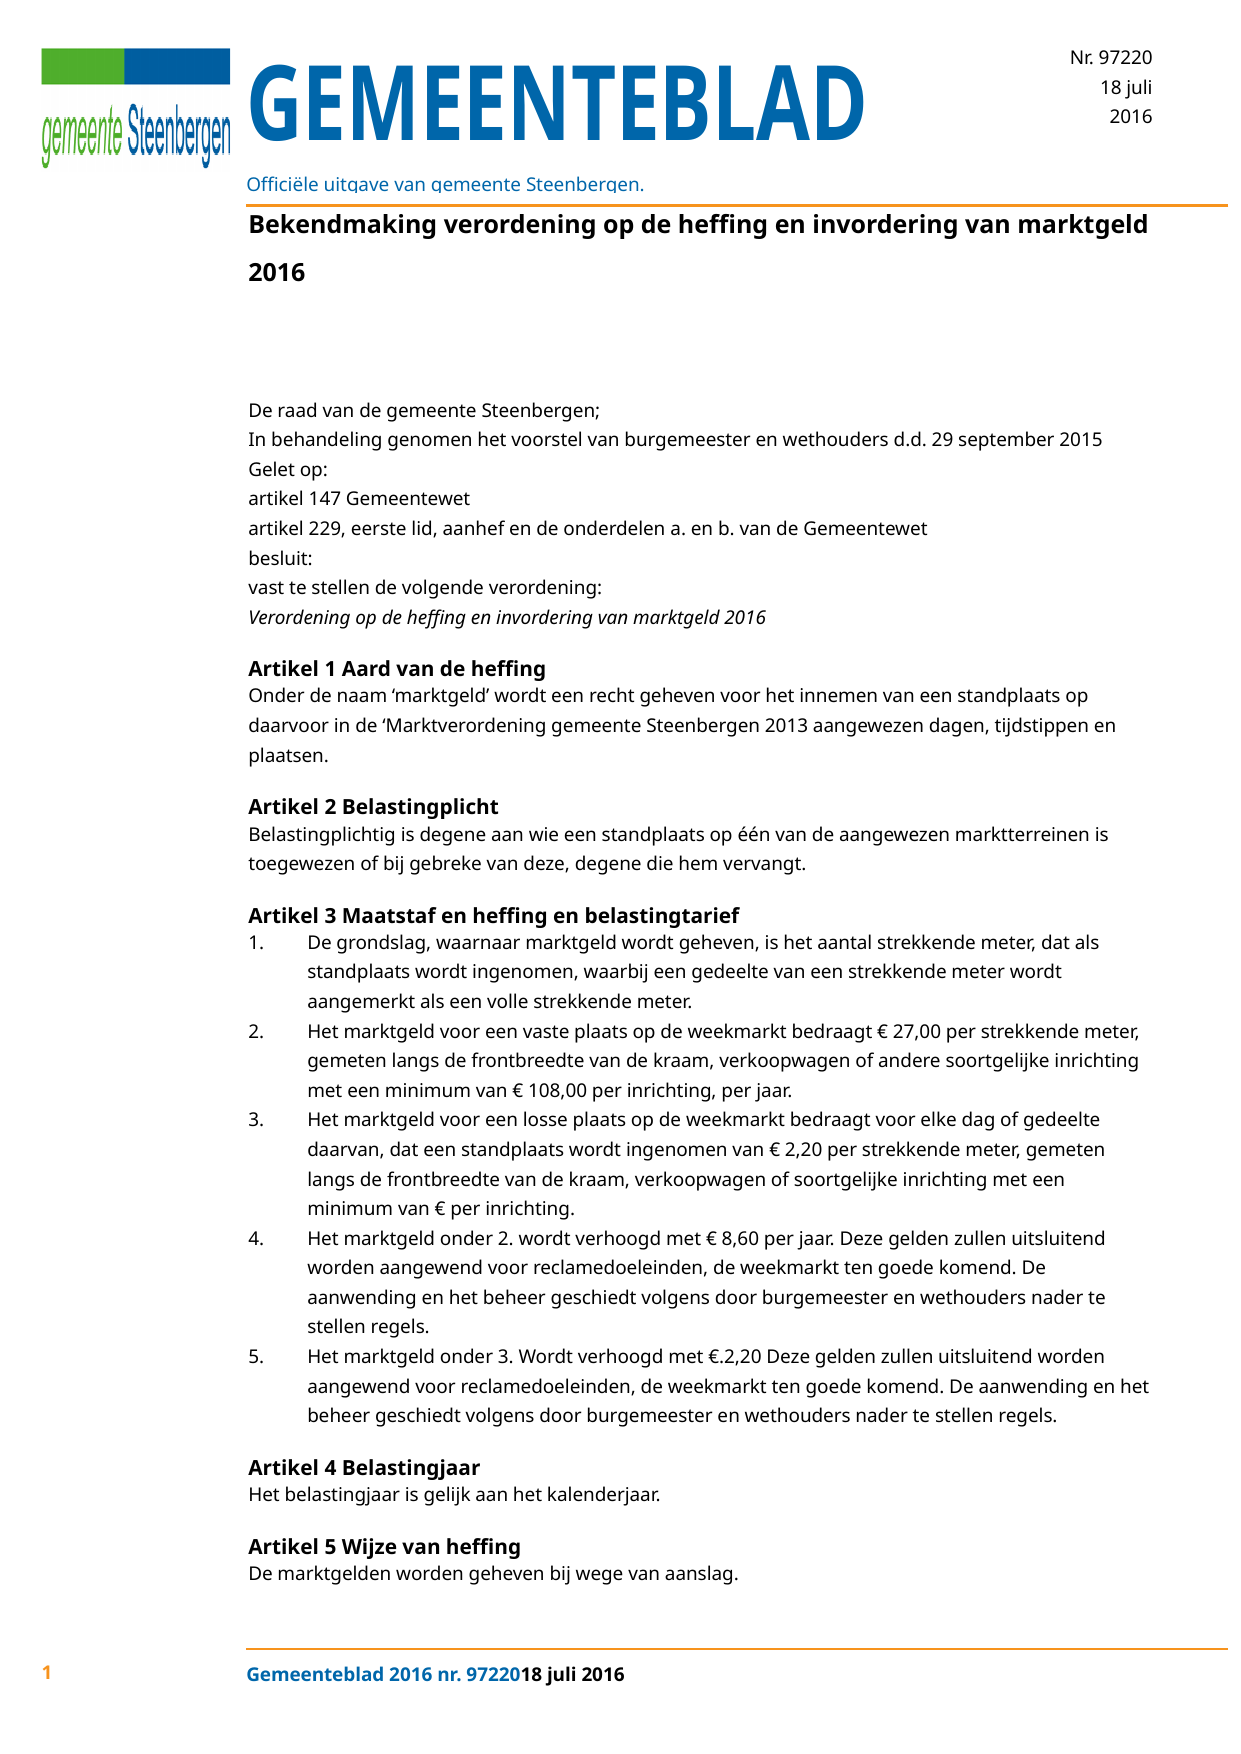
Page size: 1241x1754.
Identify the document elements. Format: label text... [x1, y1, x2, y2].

list Het marktgeld onder 2. wordt verhoogd met € 8,60 per jaar. Deze gelden zullen uitsluitend worden aangewend voor reclamedoeleinden, de weekmarkt ten goede komend. De aanwending en het beheer geschiedt volgens door burgemeester en wethouders nader te stellen regels. [248, 1225, 1152, 1339]
text Artikel 1 Aard van de heffing [248, 654, 1152, 683]
list Het marktgeld onder 3. Wordt verhoogd met €.2,20 Deze gelden zullen uitsluitend worden aangewend voor reclamedoeleinden, de weekmarkt ten goede komend. De aanwending en het beheer geschiedt volgens door burgemeester en wethouders nader te stellen regels. [248, 1343, 1152, 1428]
list De grondslag, waarnaar marktgeld wordt geheven, is het aantal strekkende meter, dat als standplaats wordt ingenomen, waarbij een gedeelte van een strekkende meter wordt aangemerkt als een volle strekkende meter. [248, 929, 1152, 1014]
list Het marktgeld voor een losse plaats op de weekmarkt bedraagt voor elke dag of gedeelte daarvan, dat een standplaats wordt ingenomen van € 2,20 per strekkende meter, gemeten langs de frontbreedte van de kraam, verkoopwagen of soortgelijke inrichting met een minimum van € per inrichting. [248, 1107, 1152, 1221]
text Artikel 2 Belastingplicht [248, 792, 1152, 821]
text Bekendmaking verordening op de heffing en invordering van marktgeld 2016 [248, 207, 1152, 288]
text Verordening op de heffing en invordering van marktgeld 2016 [248, 604, 1152, 629]
text vast te stellen de volgende verordening: [248, 574, 1152, 600]
picture [41, 47, 231, 172]
text De raad van de gemeente Steenbergen; [248, 397, 1152, 422]
text Het belastingjaar is gelijk aan het kalenderjaar. [248, 1481, 1152, 1507]
text Gelet op: [248, 456, 1152, 482]
text Onder de naam ‘marktgeld’ wordt een recht geheven voor het innemen van een standplaats op daarvoor in de ‘Marktverordening gemeente Steenbergen 2013 aangewezen dagen, tijdstippen en plaatsen. [248, 683, 1152, 768]
text Artikel 5 Wijze van heffing [248, 1532, 1152, 1560]
text De marktgelden worden geheven bij wege van aanslag. [248, 1560, 1152, 1586]
text artikel 229, eerste lid, aanhef en de onderdelen a. en b. van de Gemeentewet [248, 515, 1152, 541]
text Artikel 3 Maatstaf en heffing en belastingtarief [248, 901, 1152, 929]
text besluit: [248, 545, 1152, 570]
text Artikel 4 Belastingjaar [248, 1453, 1152, 1481]
list Het marktgeld voor een vaste plaats op de weekmarkt bedraagt € 27,00 per strekkende meter, gemeten langs de frontbreedte van de kraam, verkoopwagen of andere soortgelijke inrichting met een minimum van € 108,00 per inrichting, per jaar. [248, 1018, 1152, 1103]
text In behandeling genomen het voorstel van burgemeester en wethouders d.d. 29 september 2015 [248, 426, 1152, 452]
text artikel 147 Gemeentewet [248, 486, 1152, 511]
text Belastingplichtig is degene aan wie een standplaats op één van de aangewezen marktterreinen is toegewezen of bij gebreke van deze, degene die hem vervangt. [248, 821, 1152, 876]
